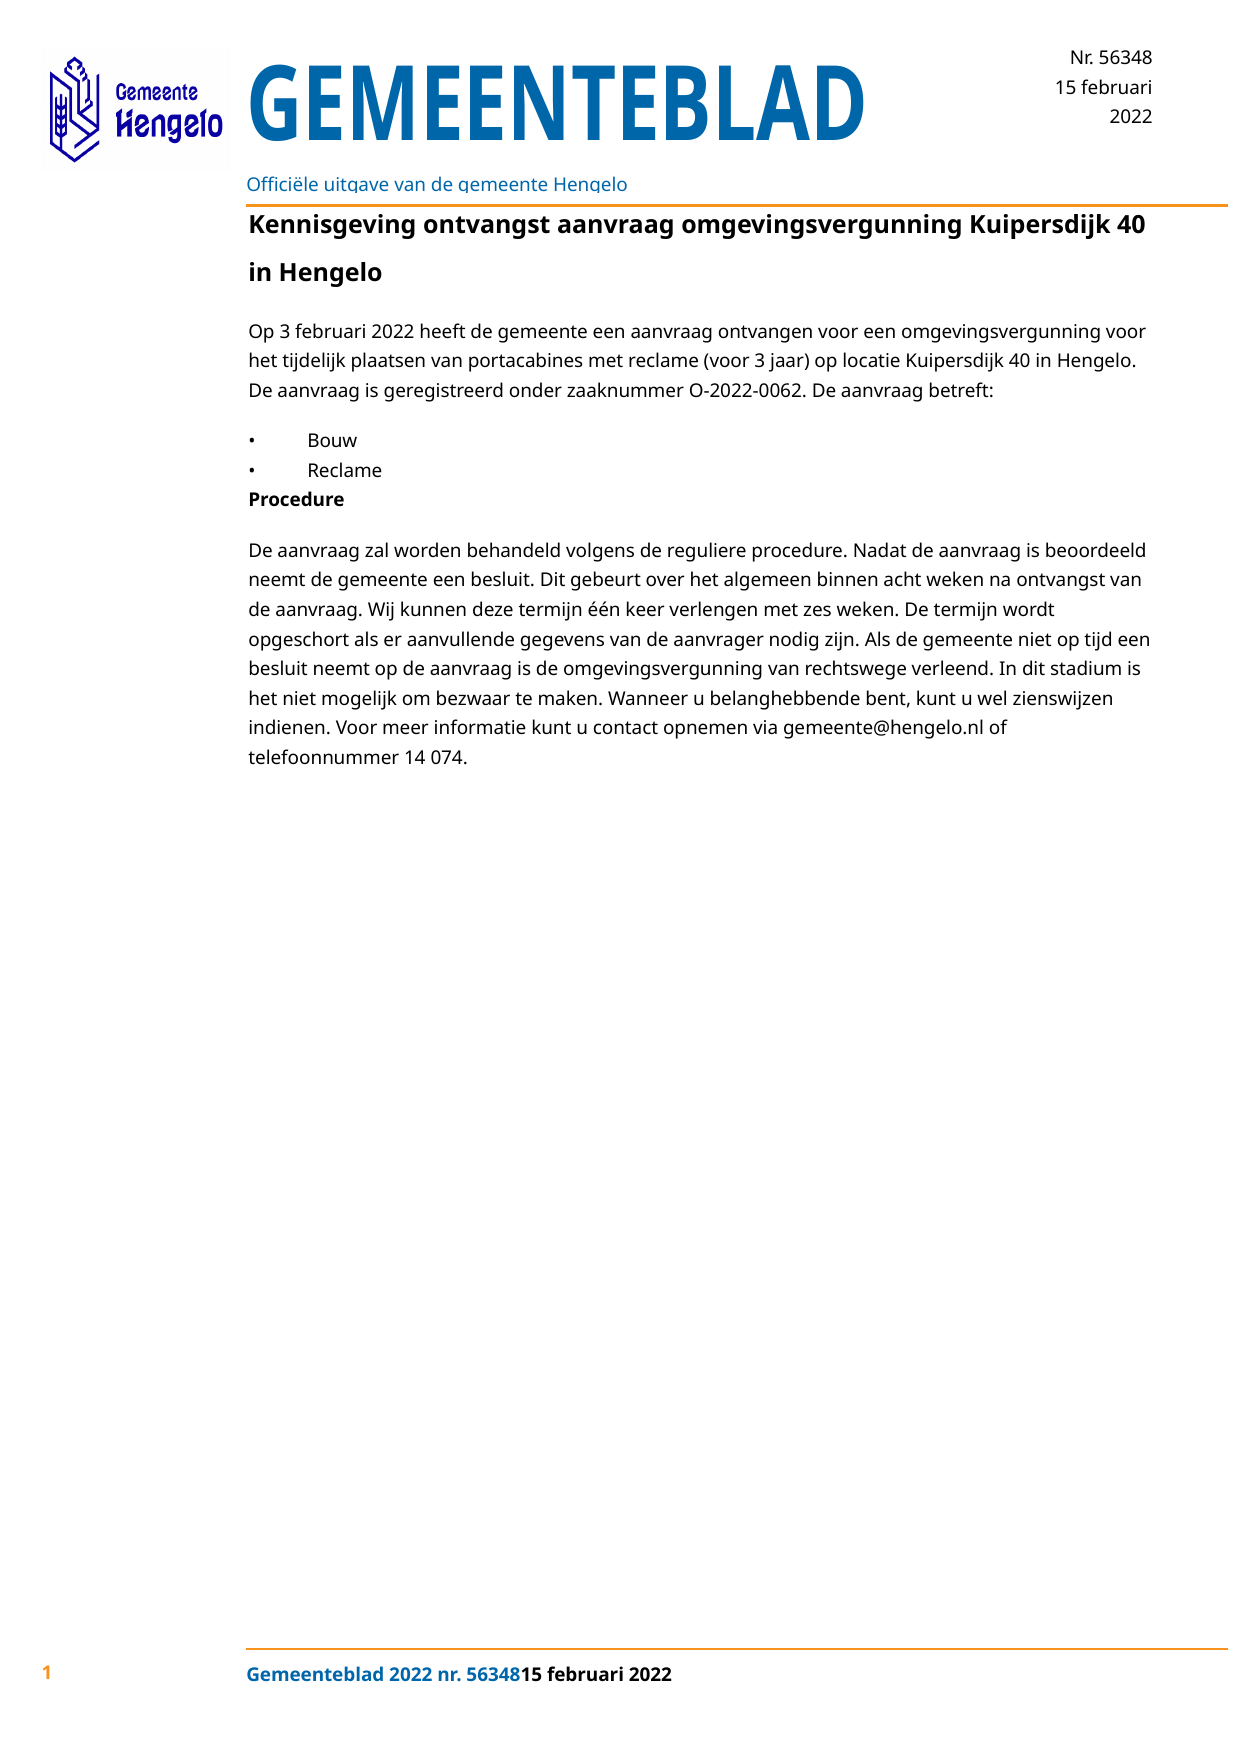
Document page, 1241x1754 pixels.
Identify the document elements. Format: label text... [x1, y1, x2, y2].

text Kennisgeving ontvangst aanvraag omgevingsvergunning Kuipersdijk 40 in Hengelo [248, 207, 1152, 288]
text Op 3 februari 2022 heeft de gemeente een aanvraag ontvangen voor een omgevingsvergunning voor het tijdelijk plaatsen van portacabines met reclame (voor 3 jaar) op locatie Kuipersdijk 40 in Hengelo. De aanvraag is geregistreerd onder zaaknummer O-2022-0062. De aanvraag betreft: [248, 318, 1152, 403]
picture [41, 47, 231, 172]
text De aanvraag zal worden behandeld volgens de reguliere procedure. Nadat de aanvraag is beoordeeld neemt de gemeente een besluit. Dit gebeurt over het algemeen binnen acht weken na ontvangst van de aanvraag. Wij kunnen deze termijn één keer verlengen met zes weken. De termijn wordt opgeschort als er aanvullende gegevens van de aanvrager nodig zijn. Als de gemeente niet op tijd een besluit neemt op de aanvraag is de omgevingsvergunning van rechtswege verleend. In dit stadium is het niet mogelijk om bezwaar te maken. Wanneer u belanghebbende bent, kunt u wel zienswijzen indienen. Voor meer informatie kunt u contact opnemen via gemeente@hengelo.nl of telefoonnummer 14 074. [248, 537, 1152, 770]
list Bouw [248, 427, 1152, 453]
text Procedure [248, 487, 1152, 512]
list Reclame [248, 457, 1152, 483]
